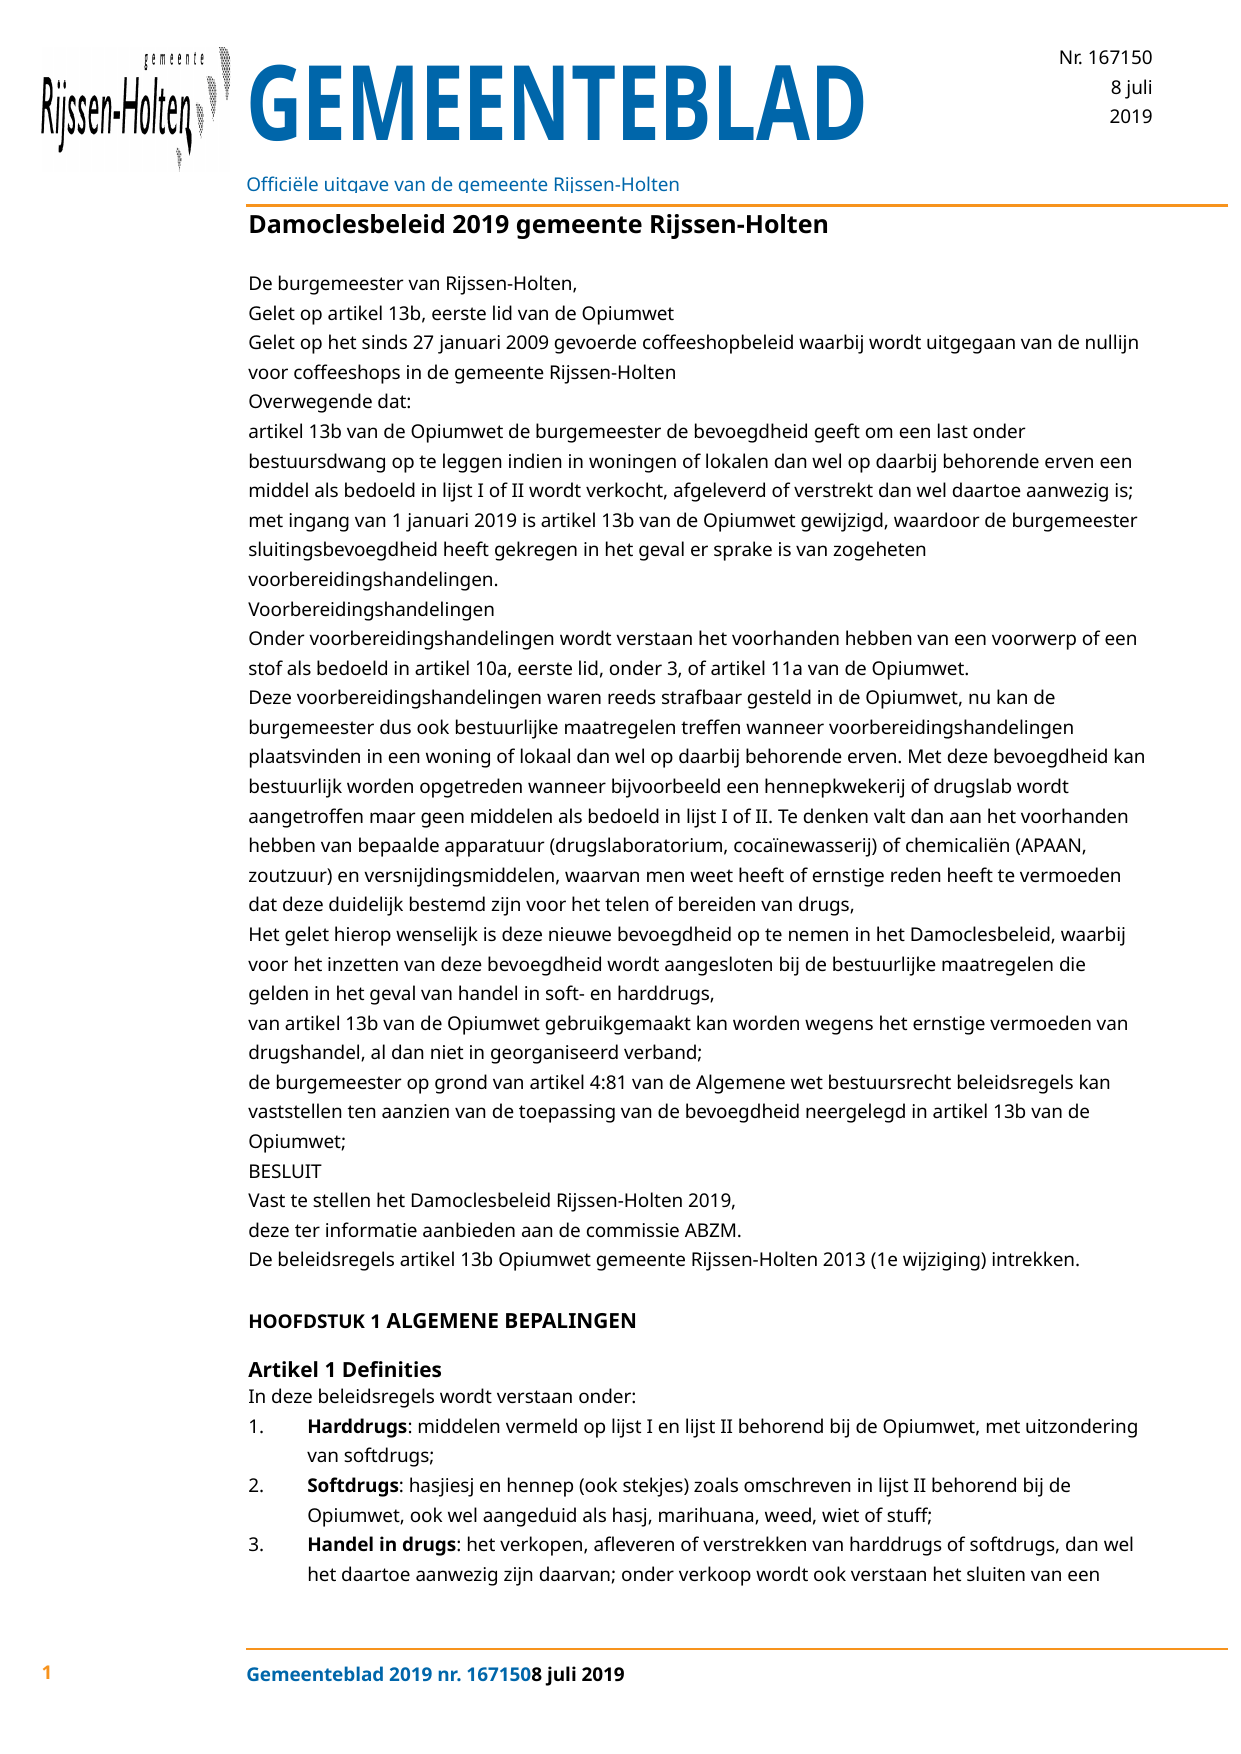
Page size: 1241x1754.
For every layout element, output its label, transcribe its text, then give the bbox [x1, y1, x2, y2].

text van artikel 13b van de Opiumwet gebruikgemaakt kan worden wegens het ernstige vermoeden van drugshandel, al dan niet in georganiseerd verband; [248, 1010, 1152, 1065]
text Het gelet hierop wenselijk is deze nieuwe bevoegdheid op te nemen in het Damoclesbeleid, waarbij voor het inzetten van deze bevoegdheid wordt aangesloten bij de bestuurlijke maatregelen die gelden in het geval van handel in soft- en harddrugs, [248, 921, 1152, 1006]
text De burgemeester van Rijssen-Holten, [248, 270, 1152, 296]
list Softdrugs: hasjiesj en hennep (ook stekjes) zoals omschreven in lijst II behorend bij de Opiumwet, ook wel aangeduid als hasj, marihuana, weed, wiet of stuff; [248, 1472, 1152, 1527]
text Vast te stellen het Damoclesbeleid Rijssen-Holten 2019, [248, 1187, 1152, 1213]
text de burgemeester op grond van artikel 4:81 van de Algemene wet bestuursrecht beleidsregels kan vaststellen ten aanzien van de toepassing van de bevoegdheid neergelegd in artikel 13b van de Opiumwet; [248, 1069, 1152, 1154]
text HOOFDSTUK 1 ALGEMENE BEPALINGEN [248, 1306, 1152, 1334]
text Deze voorbereidingshandelingen waren reeds strafbaar gesteld in de Opiumwet, nu kan de burgemeester dus ook bestuurlijke maatregelen treffen wanneer voorbereidingshandelingen plaatsvinden in een woning of lokaal dan wel op daarbij behorende erven. Met deze bevoegdheid kan bestuurlijk worden opgetreden wanneer bijvoorbeeld een hennepkwekerij of drugslab wordt aangetroffen maar geen middelen als bedoeld in lijst I of II. Te denken valt dan aan het voorhanden hebben van bepaalde apparatuur (drugslaboratorium, cocaïnewasserij) of chemicaliën (APAAN, zoutzuur) en versnijdingsmiddelen, waarvan men weet heeft of ernstige reden heeft te vermoeden dat deze duidelijk bestemd zijn voor het telen of bereiden van drugs, [248, 684, 1152, 917]
text Voorbereidingshandelingen [248, 596, 1152, 621]
picture [41, 47, 231, 172]
text Onder voorbereidingshandelingen wordt verstaan het voorhanden hebben van een voorwerp of een stof als bedoeld in artikel 10a, eerste lid, onder 3, of artikel 11a van de Opiumwet. [248, 625, 1152, 681]
text Damoclesbeleid 2019 gemeente Rijssen-Holten [248, 207, 1152, 241]
text BESLUIT [248, 1158, 1152, 1183]
text met ingang van 1 januari 2019 is artikel 13b van de Opiumwet gewijzigd, waardoor de burgemeester sluitingsbevoegdheid heeft gekregen in het geval er sprake is van zogeheten voorbereidingshandelingen. [248, 507, 1152, 592]
text Gelet op het sinds 27 januari 2009 gevoerde coffeeshopbeleid waarbij wordt uitgegaan van de nullijn voor coffeeshops in de gemeente Rijssen-Holten [248, 329, 1152, 385]
text In deze beleidsregels wordt verstaan onder: [248, 1383, 1152, 1409]
text deze ter informatie aanbieden aan de commissie ABZM. [248, 1217, 1152, 1243]
text Gelet op artikel 13b, eerste lid van de Opiumwet [248, 300, 1152, 326]
list Harddrugs: middelen vermeld op lijst I en lijst II behorend bij de Opiumwet, met uitzondering van softdrugs; [248, 1413, 1152, 1468]
text De beleidsregels artikel 13b Opiumwet gemeente Rijssen-Holten 2013 (1e wijziging) intrekken. [248, 1247, 1152, 1272]
text artikel 13b van de Opiumwet de burgemeester de bevoegdheid geeft om een last onder bestuursdwang op te leggen indien in woningen of lokalen dan wel op daarbij behorende erven een middel als bedoeld in lijst I of II wordt verkocht, afgeleverd of verstrekt dan wel daartoe aanwezig is; [248, 418, 1152, 503]
list Handel in drugs: het verkopen, afleveren of verstrekken van harddrugs of softdrugs, dan wel het daartoe aanwezig zijn daarvan; onder verkoop wordt ook verstaan het sluiten van een [248, 1531, 1152, 1587]
text Overwegende dat: [248, 389, 1152, 414]
text Artikel 1 Definities [248, 1355, 1152, 1383]
